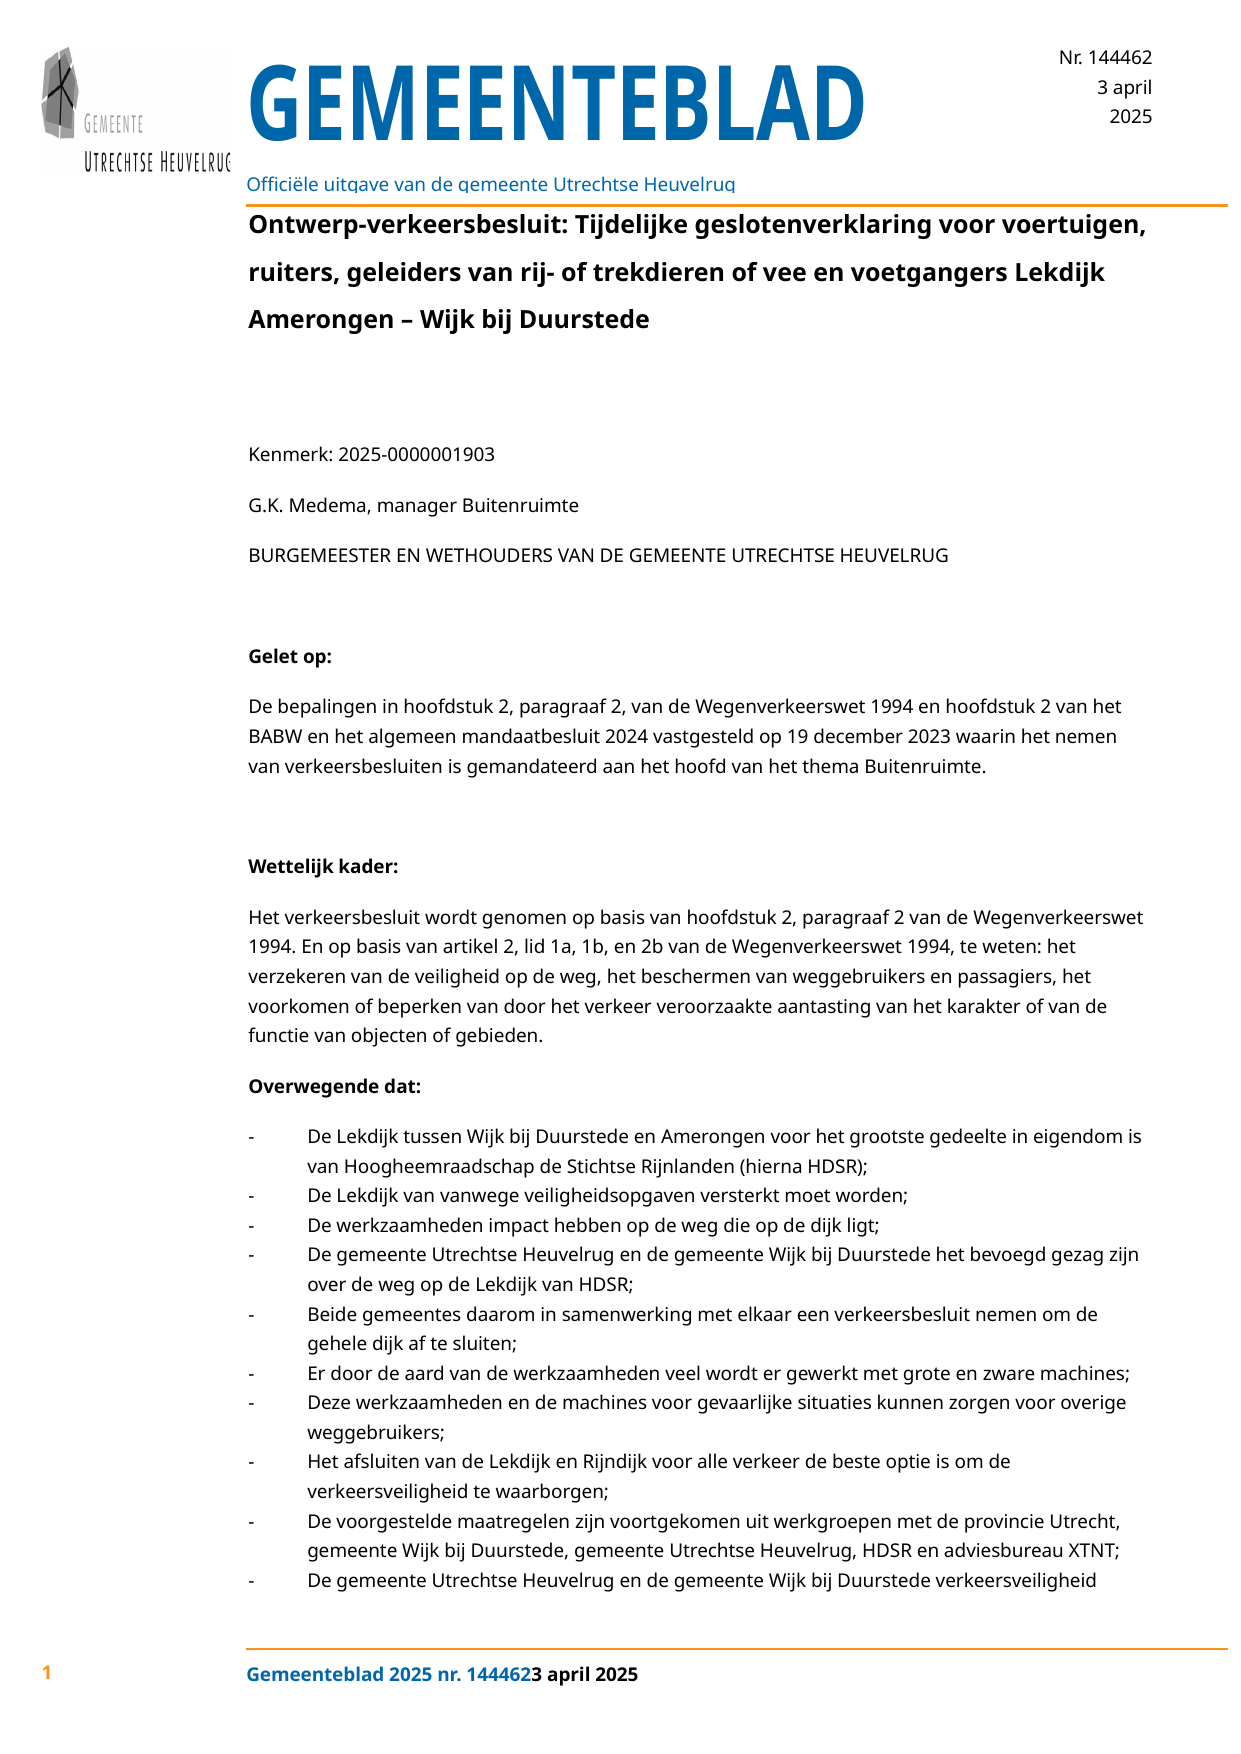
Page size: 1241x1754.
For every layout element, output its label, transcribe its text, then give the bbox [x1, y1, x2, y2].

list Beide gemeentes daarom in samenwerking met elkaar een verkeersbesluit nemen om de gehele dijk af te sluiten; [248, 1301, 1152, 1356]
list De gemeente Utrechtse Heuvelrug en de gemeente Wijk bij Duurstede verkeersveiligheid [248, 1567, 1152, 1593]
text Overwegende dat: [248, 1073, 1152, 1099]
list Er door de aard van de werkzaamheden veel wordt er gewerkt met grote en zware machines; [248, 1360, 1152, 1386]
text Ontwerp-verkeersbesluit: Tijdelijke geslotenverklaring voor voertuigen, ruiters, geleiders van rij- of trekdieren of vee en voetgangers Lekdijk Amerongen – Wijk bij Duurstede [248, 207, 1152, 336]
text Wettelijk kader: [248, 854, 1152, 879]
text De bepalingen in hoofdstuk 2, paragraaf 2, van de Wegenverkeerswet 1994 en hoofdstuk 2 van het BABW en het algemeen mandaatbesluit 2024 vastgesteld op 19 december 2023 waarin het nemen van verkeersbesluiten is gemandateerd aan het hoofd van het thema Buitenruimte. [248, 694, 1152, 779]
list De werkzaamheden impact hebben op de weg die op de dijk ligt; [248, 1212, 1152, 1238]
list De voorgestelde maatregelen zijn voortgekomen uit werkgroepen met de provincie Utrecht, gemeente Wijk bij Duurstede, gemeente Utrechtse Heuvelrug, HDSR en adviesbureau XTNT; [248, 1508, 1152, 1563]
text Het verkeersbesluit wordt genomen op basis van hoofdstuk 2, paragraaf 2 van de Wegenverkeerswet 1994. En op basis van artikel 2, lid 1a, 1b, en 2b van de Wegenverkeerswet 1994, te weten: het verzekeren van de veiligheid op de weg, het beschermen van weggebruikers en passagiers, het voorkomen of beperken van door het verkeer veroorzaakte aantasting van het karakter of van de functie van objecten of gebieden. [248, 904, 1152, 1048]
text G.K. Medema, manager Buitenruimte [248, 492, 1152, 518]
picture [41, 47, 231, 172]
text BURGEMEESTER EN WETHOUDERS VAN DE GEMEENTE UTRECHTSE HEUVELRUG [248, 542, 1152, 568]
text Kenmerk: 2025-0000001903 [248, 442, 1152, 467]
list Deze werkzaamheden en de machines voor gevaarlijke situaties kunnen zorgen voor overige weggebruikers; [248, 1389, 1152, 1445]
list De Lekdijk van vanwege veiligheidsopgaven versterkt moet worden; [248, 1182, 1152, 1208]
list Het afsluiten van de Lekdijk en Rijndijk voor alle verkeer de beste optie is om de verkeersveiligheid te waarborgen; [248, 1449, 1152, 1504]
list De gemeente Utrechtse Heuvelrug en de gemeente Wijk bij Duurstede het bevoegd gezag zijn over de weg op de Lekdijk van HDSR; [248, 1242, 1152, 1297]
list De Lekdijk tussen Wijk bij Duurstede en Amerongen voor het grootste gedeelte in eigendom is van Hoogheemraadschap de Stichtse Rijnlanden (hierna HDSR); [248, 1123, 1152, 1179]
text Gelet op: [248, 643, 1152, 669]
